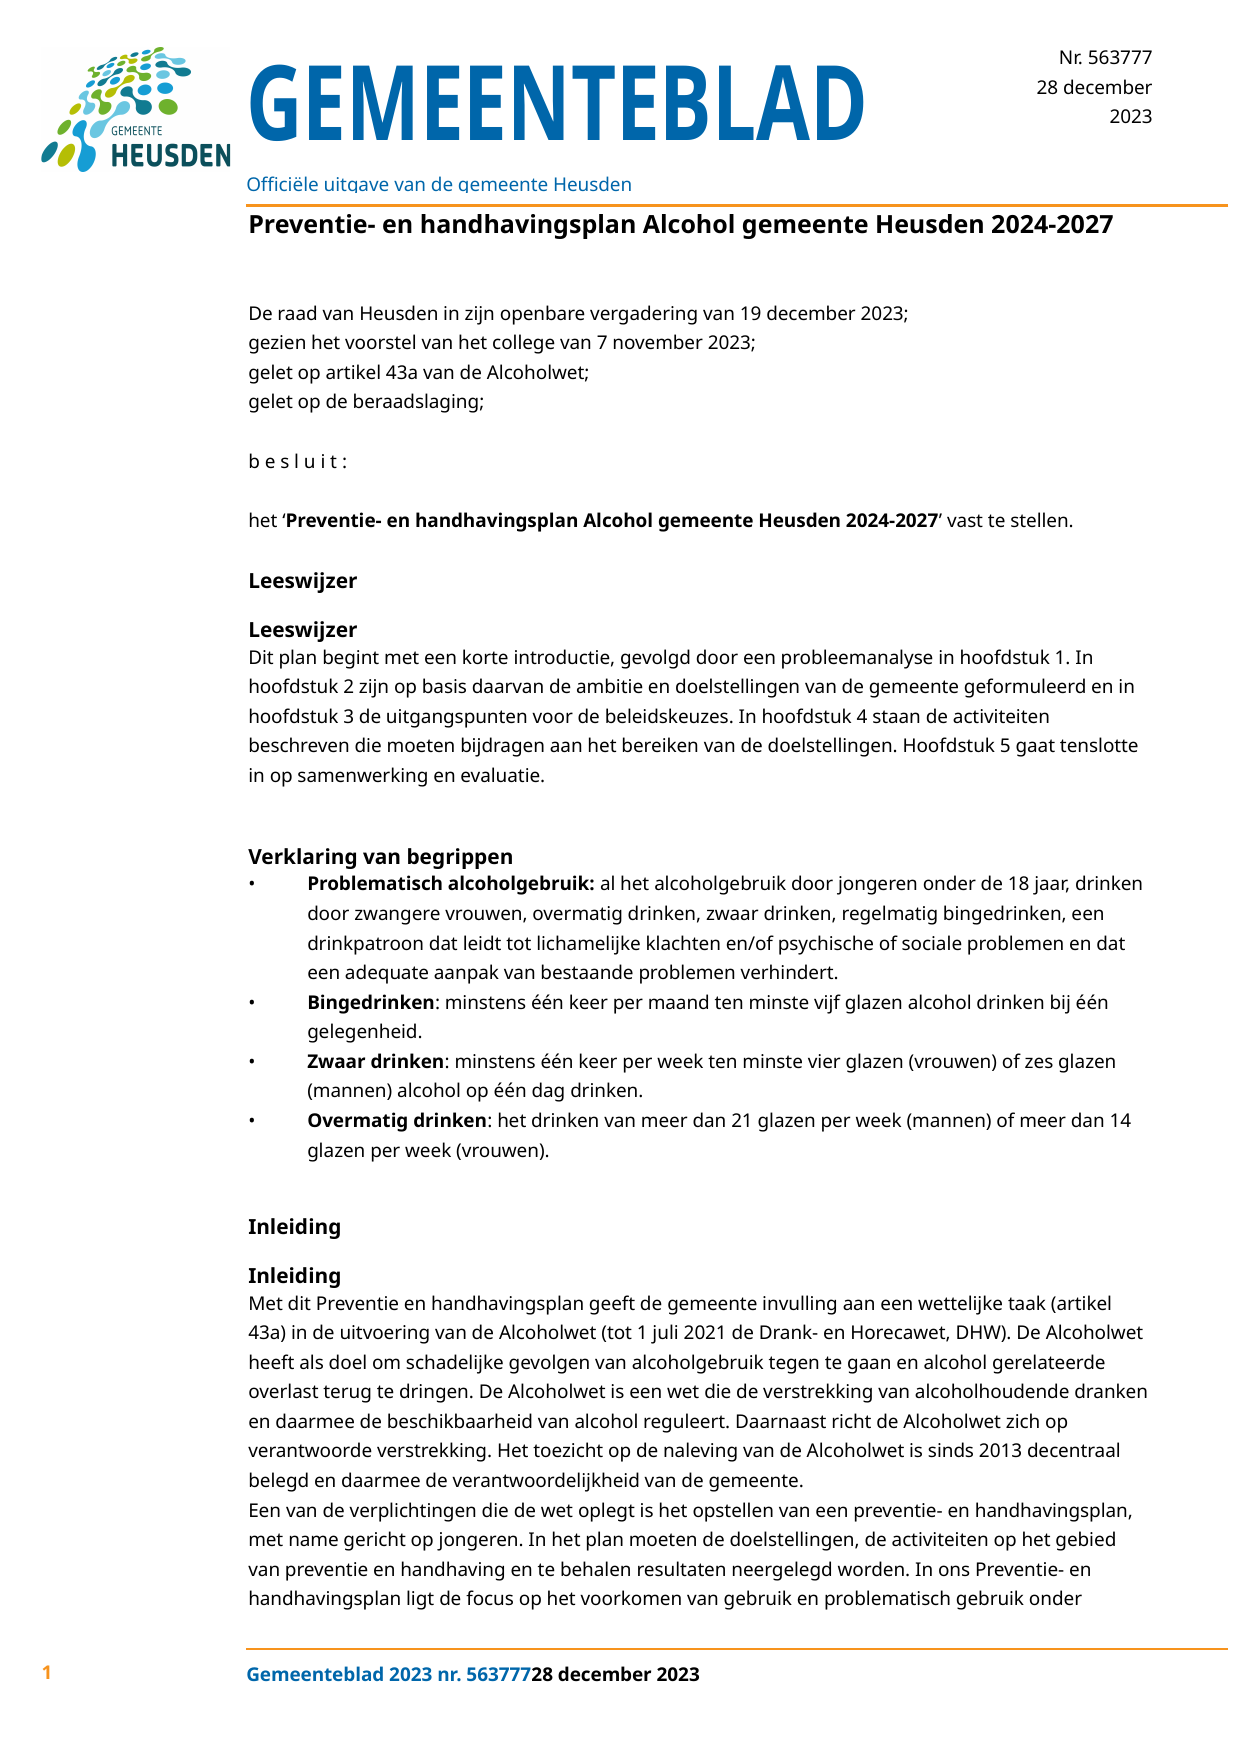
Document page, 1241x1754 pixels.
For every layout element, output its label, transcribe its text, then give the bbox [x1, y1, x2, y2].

text gelet op artikel 43a van de Alcoholwet; [248, 359, 1152, 385]
text Leeswijzer [248, 566, 1152, 594]
text Leeswijzer [248, 615, 1152, 644]
text Inleiding [248, 1261, 1152, 1290]
text Verklaring van begrippen [248, 842, 1152, 871]
text b e s l u i t : [248, 448, 1152, 473]
text het ‘Preventie- en handhavingsplan Alcohol gemeente Heusden 2024-2027’ vast te stellen. [248, 507, 1152, 533]
list Problematisch alcoholgebruik: al het alcoholgebruik door jongeren onder de 18 jaar, drinken door zwangere vrouwen, overmatig drinken, zwaar drinken, regelmatig bingedrinken, een drinkpatroon dat leidt tot lichamelijke klachten en/of psychische of sociale problemen en dat een adequate aanpak van bestaande problemen verhindert. [248, 871, 1152, 985]
text Preventie- en handhavingsplan Alcohol gemeente Heusden 2024-2027 [248, 207, 1152, 241]
text gezien het voorstel van het college van 7 november 2023; [248, 329, 1152, 355]
list Zwaar drinken: minstens één keer per week ten minste vier glazen (vrouwen) of zes glazen (mannen) alcohol op één dag drinken. [248, 1048, 1152, 1103]
text Inleiding [248, 1212, 1152, 1241]
text De raad van Heusden in zijn openbare vergadering van 19 december 2023; [248, 300, 1152, 326]
text gelet op de beraadslaging; [248, 389, 1152, 414]
text Een van de verplichtingen die de wet oplegt is het opstellen van een preventie- en handhavingsplan, met name gericht op jongeren. In het plan moeten de doelstellingen, de activiteiten op het gebied van preventie en handhaving en te behalen resultaten neergelegd worden. In ons Preventie- en handhavingsplan ligt de focus op het voorkomen van gebruik en problematisch gebruik onder [248, 1497, 1152, 1611]
text Dit plan begint met een korte introductie, gevolgd door een probleemanalyse in hoofdstuk 1. In hoofdstuk 2 zijn op basis daarvan de ambitie en doelstellingen van de gemeente geformuleerd en in hoofdstuk 3 de uitgangspunten voor de beleidskeuzes. In hoofdstuk 4 staan de activiteiten beschreven die moeten bijdragen aan het bereiken van de doelstellingen. Hoofdstuk 5 gaat tenslotte in op samenwerking en evaluatie. [248, 644, 1152, 788]
text Met dit Preventie en handhavingsplan geeft de gemeente invulling aan een wettelijke taak (artikel 43a) in de uitvoering van de Alcoholwet (tot 1 juli 2021 de Drank- en Horecawet, DHW). De Alcoholwet heeft als doel om schadelijke gevolgen van alcoholgebruik tegen te gaan en alcohol gerelateerde overlast terug te dringen. De Alcoholwet is een wet die de verstrekking van alcoholhoudende dranken en daarmee de beschikbaarheid van alcohol reguleert. Daarnaast richt de Alcoholwet zich op verantwoorde verstrekking. Het toezicht op de naleving van de Alcoholwet is sinds 2013 decentraal belegd en daarmee de verantwoordelijkheid van de gemeente. [248, 1290, 1152, 1493]
list Overmatig drinken: het drinken van meer dan 21 glazen per week (mannen) of meer dan 14 glazen per week (vrouwen). [248, 1107, 1152, 1163]
list Bingedrinken: minstens één keer per maand ten minste vijf glazen alcohol drinken bij één gelegenheid. [248, 989, 1152, 1044]
picture [41, 47, 231, 172]
